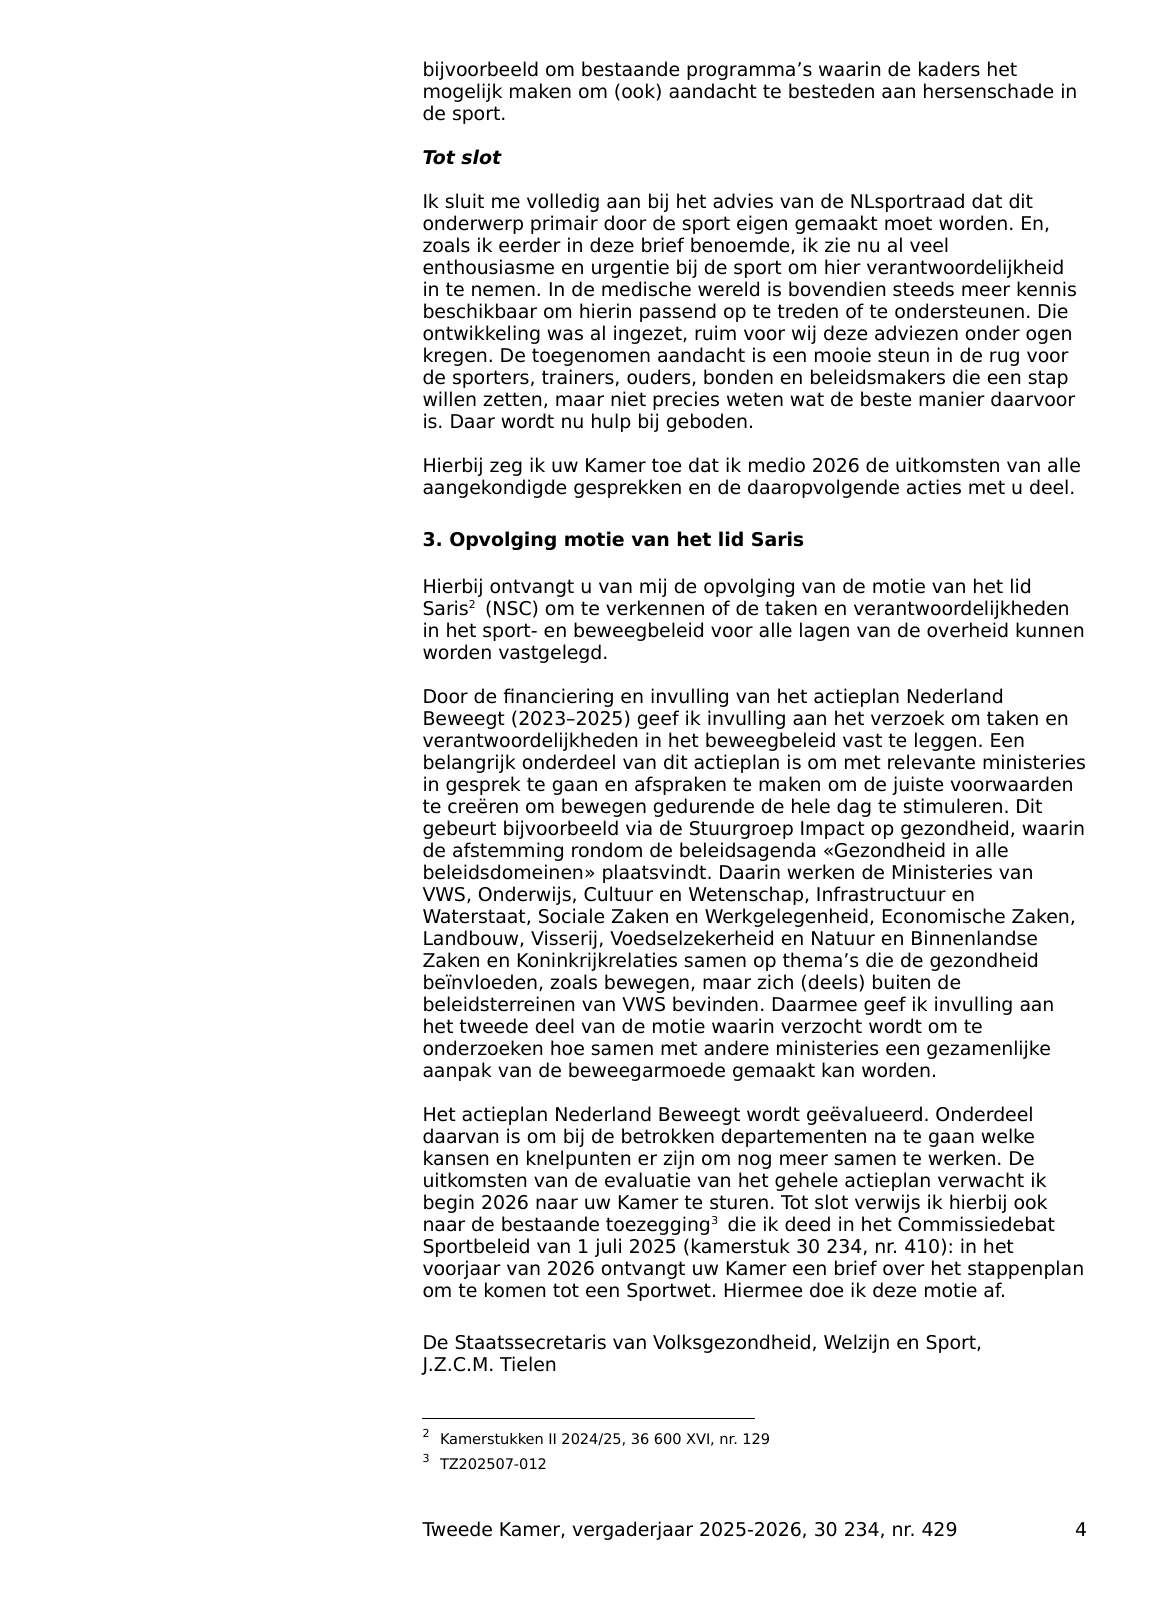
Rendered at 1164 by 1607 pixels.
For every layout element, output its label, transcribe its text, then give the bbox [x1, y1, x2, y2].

text TZ202507-012 [422, 1452, 1087, 1474]
subtitle 3. Opvolging motie van het lid Saris [422, 529, 1087, 551]
text bijvoorbeeld om bestaande programma’s waarin de kaders het mogelijk maken om (ook) aandacht te besteden aan hersenschade in de sport. [422, 59, 1087, 125]
text Kamerstukken II 2024/25, 36 600 XVI, nr. 129 [422, 1427, 1087, 1449]
text Het actieplan Nederland Beweegt wordt geëvalueerd. Onderdeel daarvan is om bij de betrokken departementen na te gaan welke kansen en knelpunten er zijn om nog meer samen te werken. De uitkomsten van de evaluatie van het gehele actieplan verwacht ik begin 2026 naar uw Kamer te sturen. Tot slot verwijs ik hierbij ook naar de bestaande toezegging die ik deed in het Commissiedebat Sportbeleid van 1 juli 2025 (kamerstuk 30 234, nr. 410): in het voorjaar van 2026 ontvangt uw Kamer een brief over het stappenplan om te komen tot een Sportwet. Hiermee doe ik deze motie af. [422, 1104, 1087, 1302]
text Ik sluit me volledig aan bij het advies van de NLsportraad dat dit onderwerp primair door de sport eigen gemaakt moet worden. En, zoals ik eerder in deze brief benoemde, ik zie nu al veel enthousiasme en urgentie bij de sport om hier verantwoordelijkheid in te nemen. In de medische wereld is bovendien steeds meer kennis beschikbaar om hierin passend op te treden of te ondersteunen. Die ontwikkeling was al ingezet, ruim voor wij deze adviezen onder ogen kregen. De toegenomen aandacht is een mooie steun in de rug voor de sporters, trainers, ouders, bonden en beleidsmakers die een stap willen zetten, maar niet precies weten wat de beste manier daarvoor is. Daar wordt nu hulp bij geboden. [422, 191, 1087, 433]
text De Staatssecretaris van Volksgezondheid, Welzijn en Sport, J.Z.C.M. Tielen [422, 1332, 1087, 1376]
text Hierbij zeg ik uw Kamer toe dat ik medio 2026 de uitkomsten van alle aangekondigde gesprekken en de daaropvolgende acties met u deel. [422, 455, 1087, 499]
text Door de financiering en invulling van het actieplan Nederland Beweegt (2023–2025) geef ik invulling aan het verzoek om taken en verantwoordelijkheden in het beweegbeleid vast te leggen. Een belangrijk onderdeel van dit actieplan is om met relevante ministeries in gesprek te gaan en afspraken te maken om de juiste voorwaarden te creëren om bewegen gedurende de hele dag te stimuleren. Dit gebeurt bijvoorbeeld via de Stuurgroep Impact op gezondheid, waarin de afstemming rondom de beleidsagenda «Gezondheid in alle beleidsdomeinen» plaatsvindt. Daarin werken de Ministeries van VWS, Onderwijs, Cultuur en Wetenschap, Infrastructuur en Waterstaat, Sociale Zaken en Werkgelegenheid, Economische Zaken, Landbouw, Visserij, Voedselzekerheid en Natuur en Binnenlandse Zaken en Koninkrijkrelaties samen op thema’s die de gezondheid beïnvloeden, zoals bewegen, maar zich (deels) buiten de beleidsterreinen van VWS bevinden. Daarmee geef ik invulling aan het tweede deel van de motie waarin verzocht wordt om te onderzoeken hoe samen met andere ministeries een gezamenlijke aanpak van de beweegarmoede gemaakt kan worden. [422, 686, 1087, 1082]
subtitle Tot slot [422, 147, 1087, 169]
text Hierbij ontvangt u van mij de opvolging van de motie van het lid Saris (NSC) om te verkennen of de taken en verantwoordelijkheden in het sport- en beweegbeleid voor alle lagen van de overheid kunnen worden vastgelegd. [422, 576, 1087, 664]
